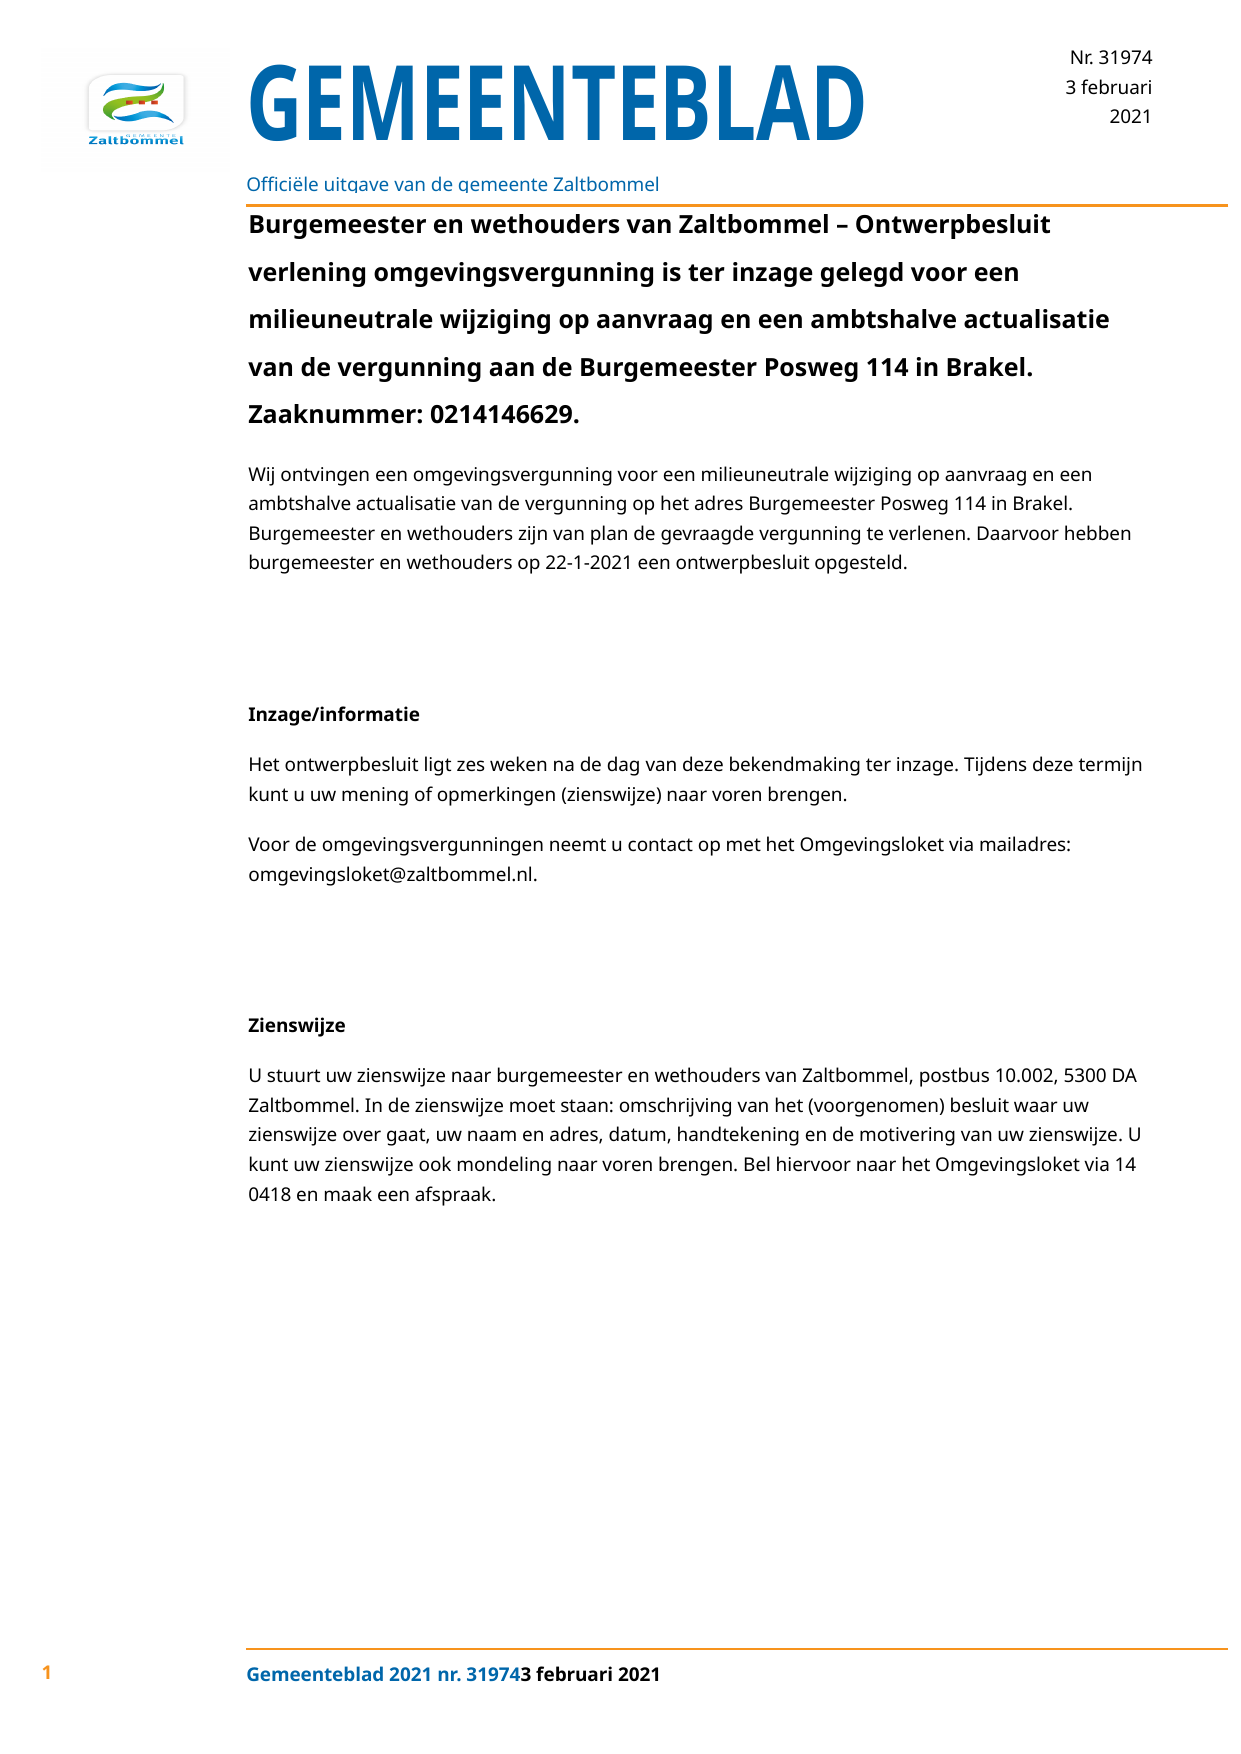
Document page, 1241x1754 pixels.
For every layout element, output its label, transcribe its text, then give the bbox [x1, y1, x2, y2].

text Wij ontvingen een omgevingsvergunning voor een milieuneutrale wijziging op aanvraag en een ambtshalve actualisatie van de vergunning op het adres Burgemeester Posweg 114 in Brakel. Burgemeester en wethouders zijn van plan de gevraagde vergunning te verlenen. Daarvoor hebben burgemeester en wethouders op 22-1-2021 een ontwerpbesluit opgesteld. [248, 461, 1152, 575]
text U stuurt uw zienswijze naar burgemeester en wethouders van Zaltbommel, postbus 10.002, 5300 DA Zaltbommel. In de zienswijze moet staan: omschrijving van het (voorgenomen) besluit waar uw zienswijze over gaat, uw naam en adres, datum, handtekening en de motivering van uw zienswijze. U kunt uw zienswijze ook mondeling naar voren brengen. Bel hiervoor naar het Omgevingsloket via 14 0418 en maak een afspraak. [248, 1062, 1152, 1206]
text Het ontwerpbesluit ligt zes weken na de dag van deze bekendmaking ter inzage. Tijdens deze termijn kunt u uw mening of opmerkingen (zienswijze) naar voren brengen. [248, 751, 1152, 806]
text Inzage/informatie [248, 701, 1152, 726]
picture [41, 47, 231, 172]
text Zienswijze [248, 1012, 1152, 1038]
text Voor de omgevingsvergunningen neemt u contact op met het Omgevingsloket via mailadres: omgevingsloket@zaltbommel.nl. [248, 831, 1152, 886]
text Burgemeester en wethouders van Zaltbommel – Ontwerpbesluit verlening omgevingsvergunning is ter inzage gelegd voor een milieuneutrale wijziging op aanvraag en een ambtshalve actualisatie van de vergunning aan de Burgemeester Posweg 114 in Brakel. Zaaknummer: 0214146629. [248, 207, 1152, 431]
